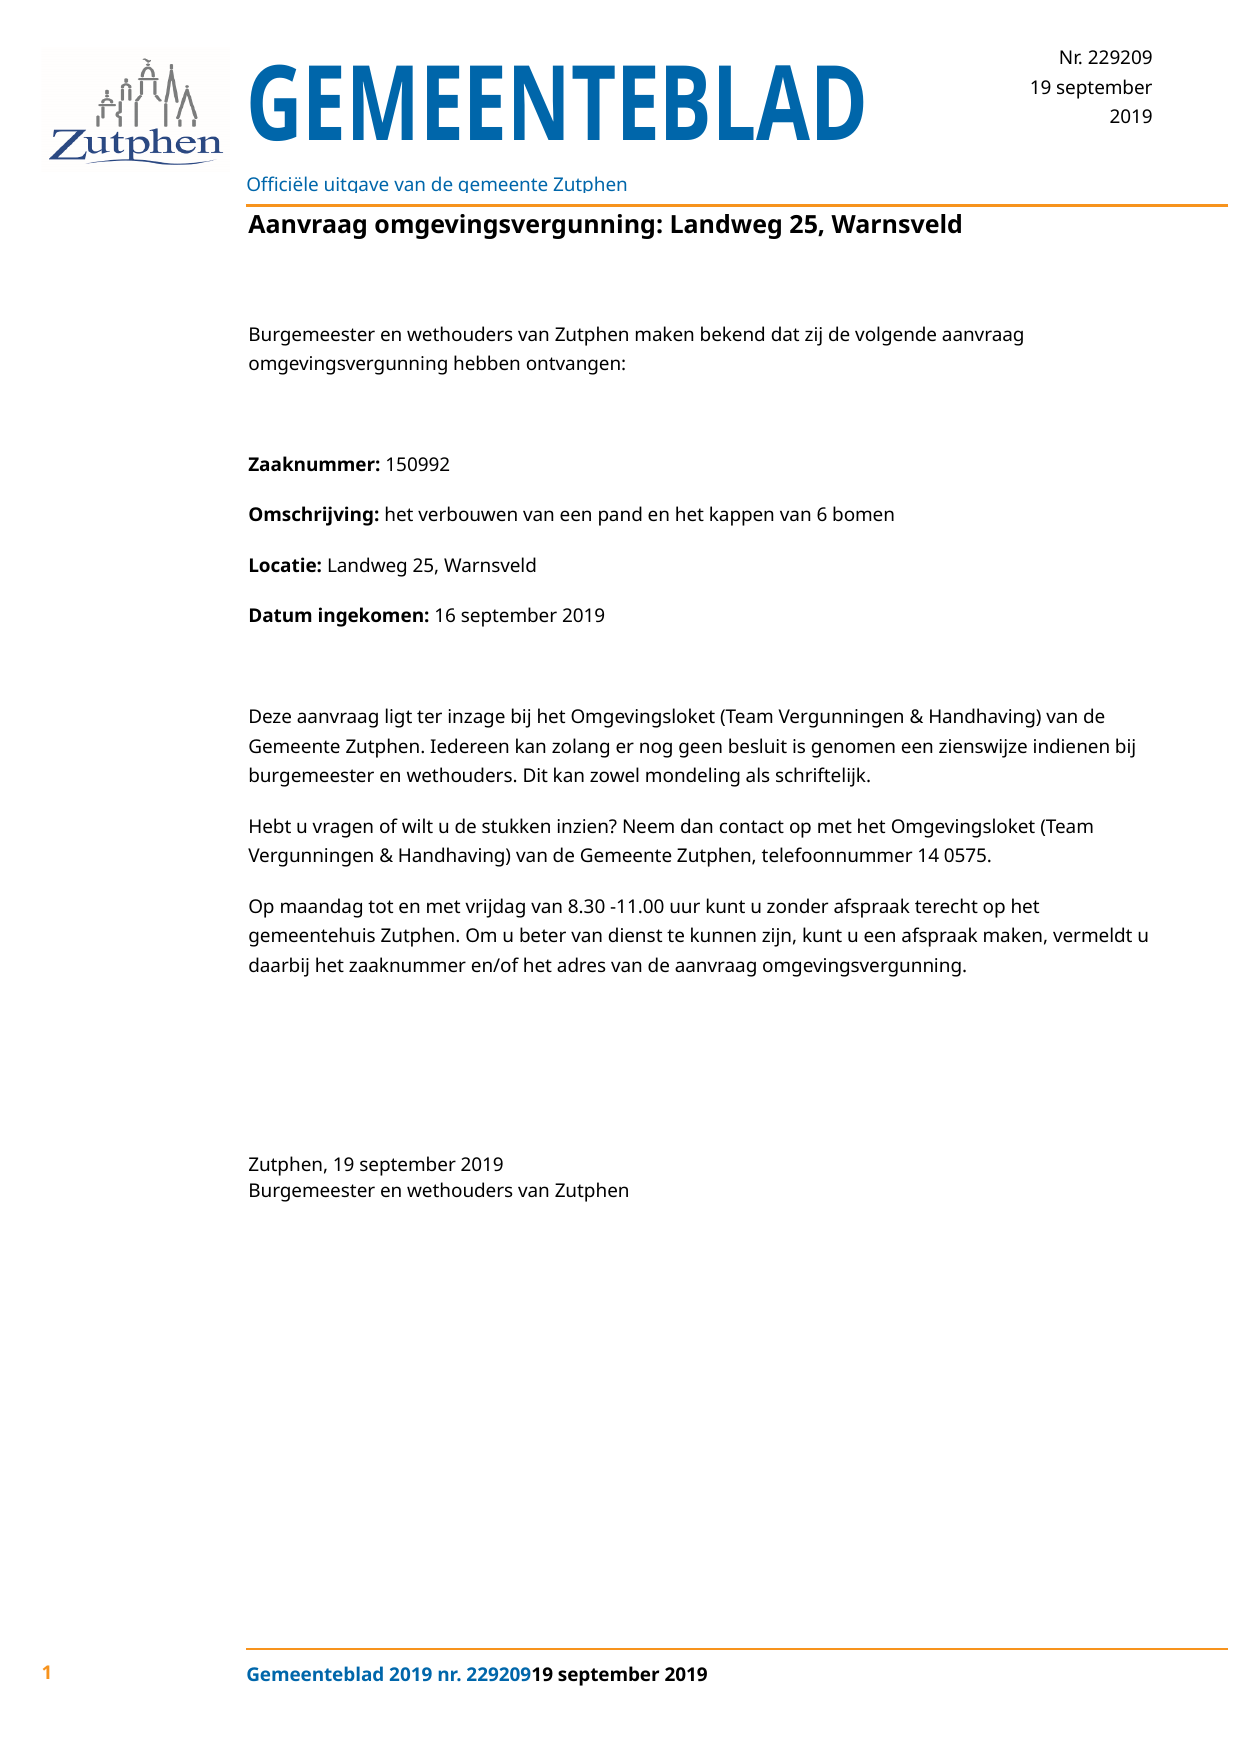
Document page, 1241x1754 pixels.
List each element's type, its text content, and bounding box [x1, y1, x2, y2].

text Zutphen, 19 september 2019 [248, 1151, 1152, 1177]
text Hebt u vragen of wilt u de stukken inzien? Neem dan contact op met het Omgevingsloket (Team Vergunningen & Handhaving) van de Gemeente Zutphen, telefoonnummer 14 0575. [248, 813, 1152, 868]
text Op maandag tot en met vrijdag van 8.30 -11.00 uur kunt u zonder afspraak terecht op het gemeentehuis Zutphen. Om u beter van dienst te kunnen zijn, kunt u een afspraak maken, vermeldt u daarbij het zaaknummer en/of het adres van de aanvraag omgevingsvergunning. [248, 893, 1152, 978]
text Burgemeester en wethouders van Zutphen maken bekend dat zij de volgende aanvraag omgevingsvergunning hebben ontvangen: [248, 321, 1152, 376]
text Omschrijving: het verbouwen van een pand en het kappen van 6 bomen [248, 502, 1152, 527]
picture [41, 47, 231, 172]
text Burgemeester en wethouders van Zutphen [248, 1177, 1152, 1202]
text Zaaknummer: 150992 [248, 451, 1152, 477]
text Locatie: Landweg 25, Warnsveld [248, 552, 1152, 578]
text Deze aanvraag ligt ter inzage bij het Omgevingsloket (Team Vergunningen & Handhaving) van de Gemeente Zutphen. Iedereen kan zolang er nog geen besluit is genomen een zienswijze indienen bij burgemeester en wethouders. Dit kan zowel mondeling als schriftelijk. [248, 703, 1152, 788]
text Aanvraag omgevingsvergunning: Landweg 25, Warnsveld [248, 207, 1152, 241]
text Datum ingekomen: 16 september 2019 [248, 602, 1152, 628]
